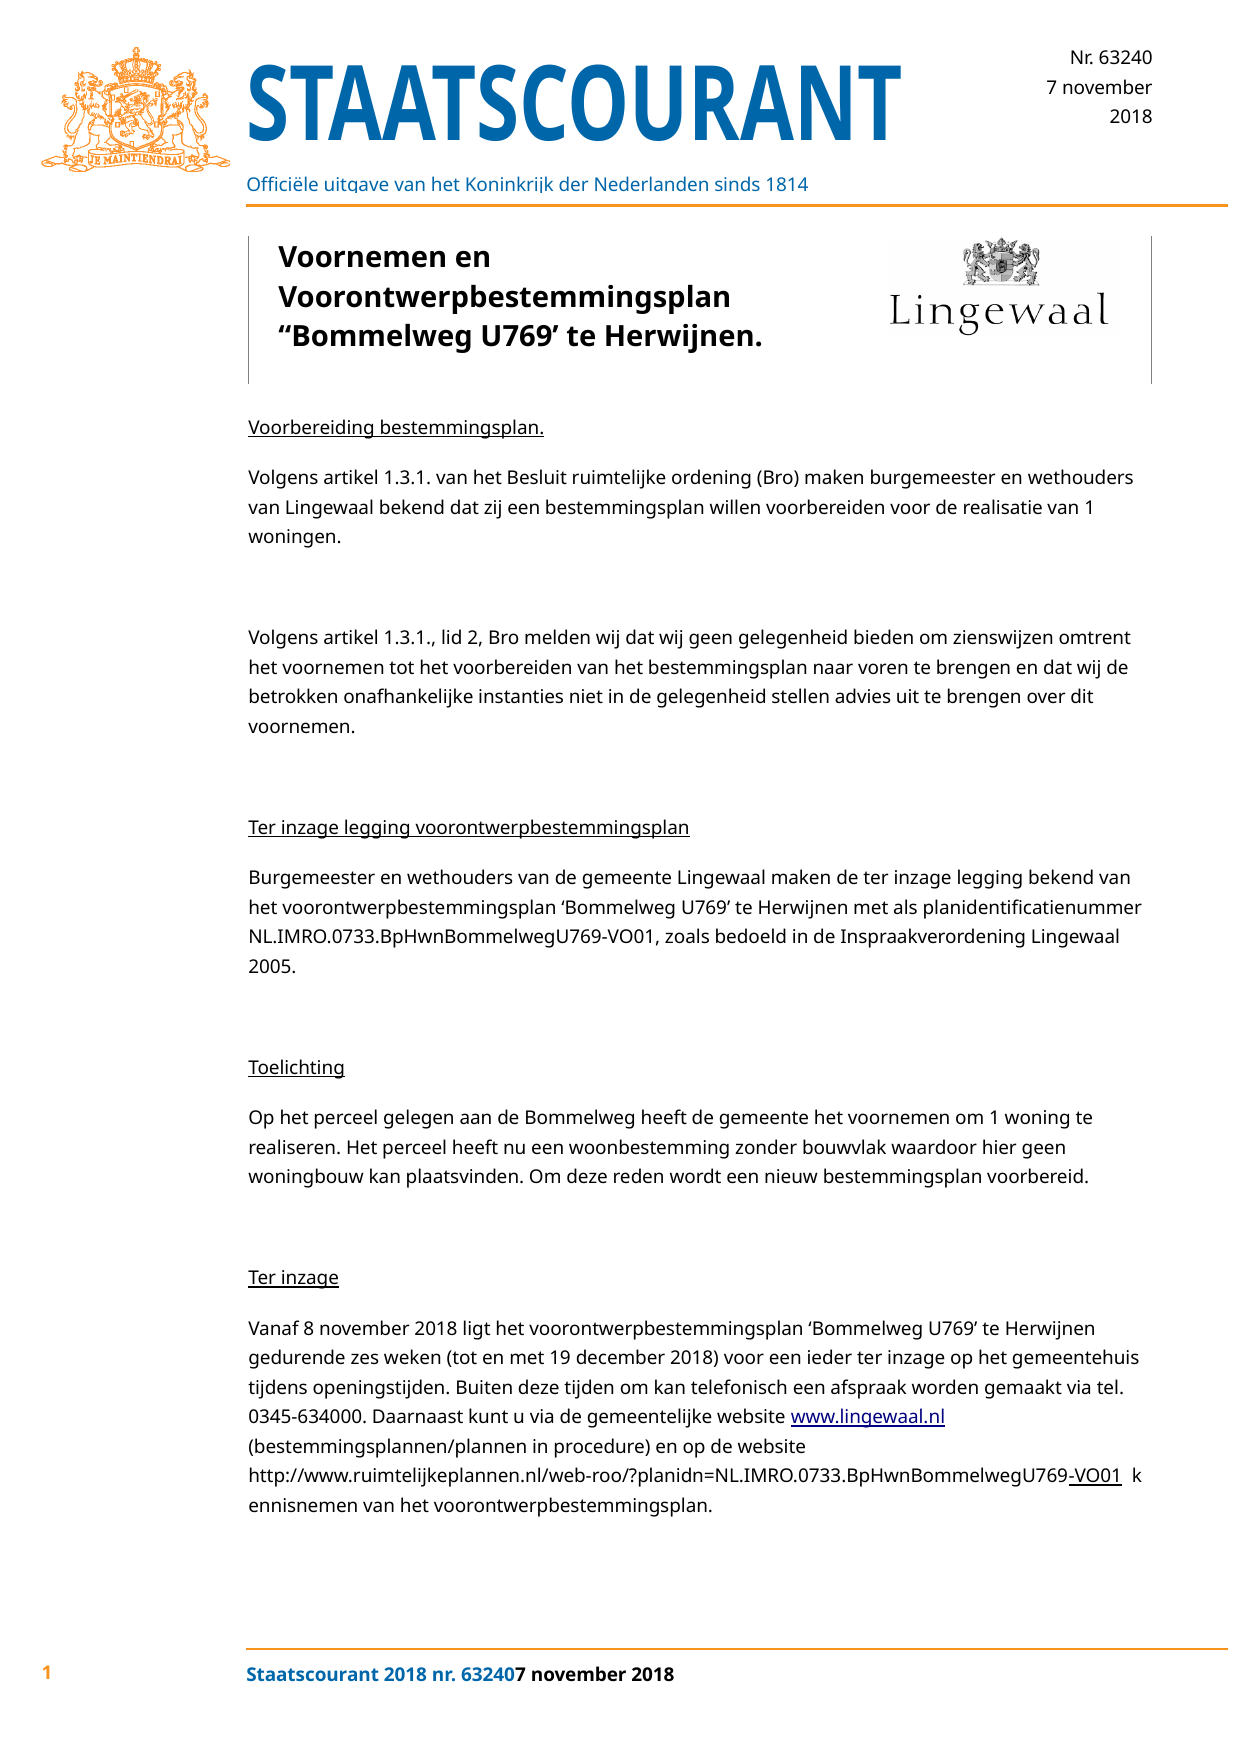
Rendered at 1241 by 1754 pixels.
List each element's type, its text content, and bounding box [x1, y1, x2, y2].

text Op het perceel gelegen aan de Bommelweg heeft de gemeente het voornemen om 1 woning te realiseren. Het perceel heeft nu een woonbestemming zonder bouwvlak waardoor hier geen woningbouw kan plaatsvinden. Om deze reden wordt een nieuw bestemmingsplan voorbereid. [248, 1104, 1152, 1189]
text Vanaf 8 november 2018 ligt het voorontwerpbestemmingsplan ‘Bommelweg U769’ te Herwijnen gedurende zes weken (tot en met 19 december 2018) voor een ieder ter inzage op het gemeentehuis tijdens openingstijden. Buiten deze tijden om kan telefonisch een afspraak worden gemaakt via tel. 0345-634000. Daarnaast kunt u via de gemeentelijke website www.lingewaal.nl (bestemmingsplannen/plannen in procedure) en op de website http://www.ruimtelijkeplannen.nl/web-roo/?planidn=NL.IMRO.0733.BpHwnBommelwegU769-VO01 kennisnemen van het voorontwerpbestemmingsplan. [248, 1315, 1152, 1518]
text Burgemeester en wethouders van de gemeente Lingewaal maken de ter inzage legging bekend van het voorontwerpbestemmingsplan ‘Bommelweg U769’ te Herwijnen met als planidentificatienummer NL.IMRO.0733.BpHwnBommelwegU769-VO01, zoals bedoeld in de Inspraakverordening Lingewaal 2005. [248, 864, 1152, 979]
text Ter inzage [248, 1264, 1152, 1290]
table_header [850, 236, 1151, 384]
text Toelichting [248, 1054, 1152, 1080]
text Ter inzage legging voorontwerpbestemmingsplan [248, 814, 1152, 840]
text Voorbereiding bestemmingsplan. [248, 414, 1152, 440]
table_header Voornemen en Voorontwerpbestemmingsplan “Bommelweg U769’ te Herwijnen. [249, 236, 850, 384]
picture [882, 236, 1119, 336]
picture [41, 47, 231, 172]
text Volgens artikel 1.3.1. van het Besluit ruimtelijke ordening (Bro) maken burgemeester en wethouders van Lingewaal bekend dat zij een bestemmingsplan willen voorbereiden voor de realisatie van 1 woningen. [248, 464, 1152, 549]
text Volgens artikel 1.3.1., lid 2, Bro melden wij dat wij geen gelegenheid bieden om zienswijzen omtrent het voornemen tot het voorbereiden van het bestemmingsplan naar voren te brengen en dat wij de betrokken onafhankelijke instanties niet in de gelegenheid stellen advies uit te brengen over dit voornemen. [248, 624, 1152, 739]
